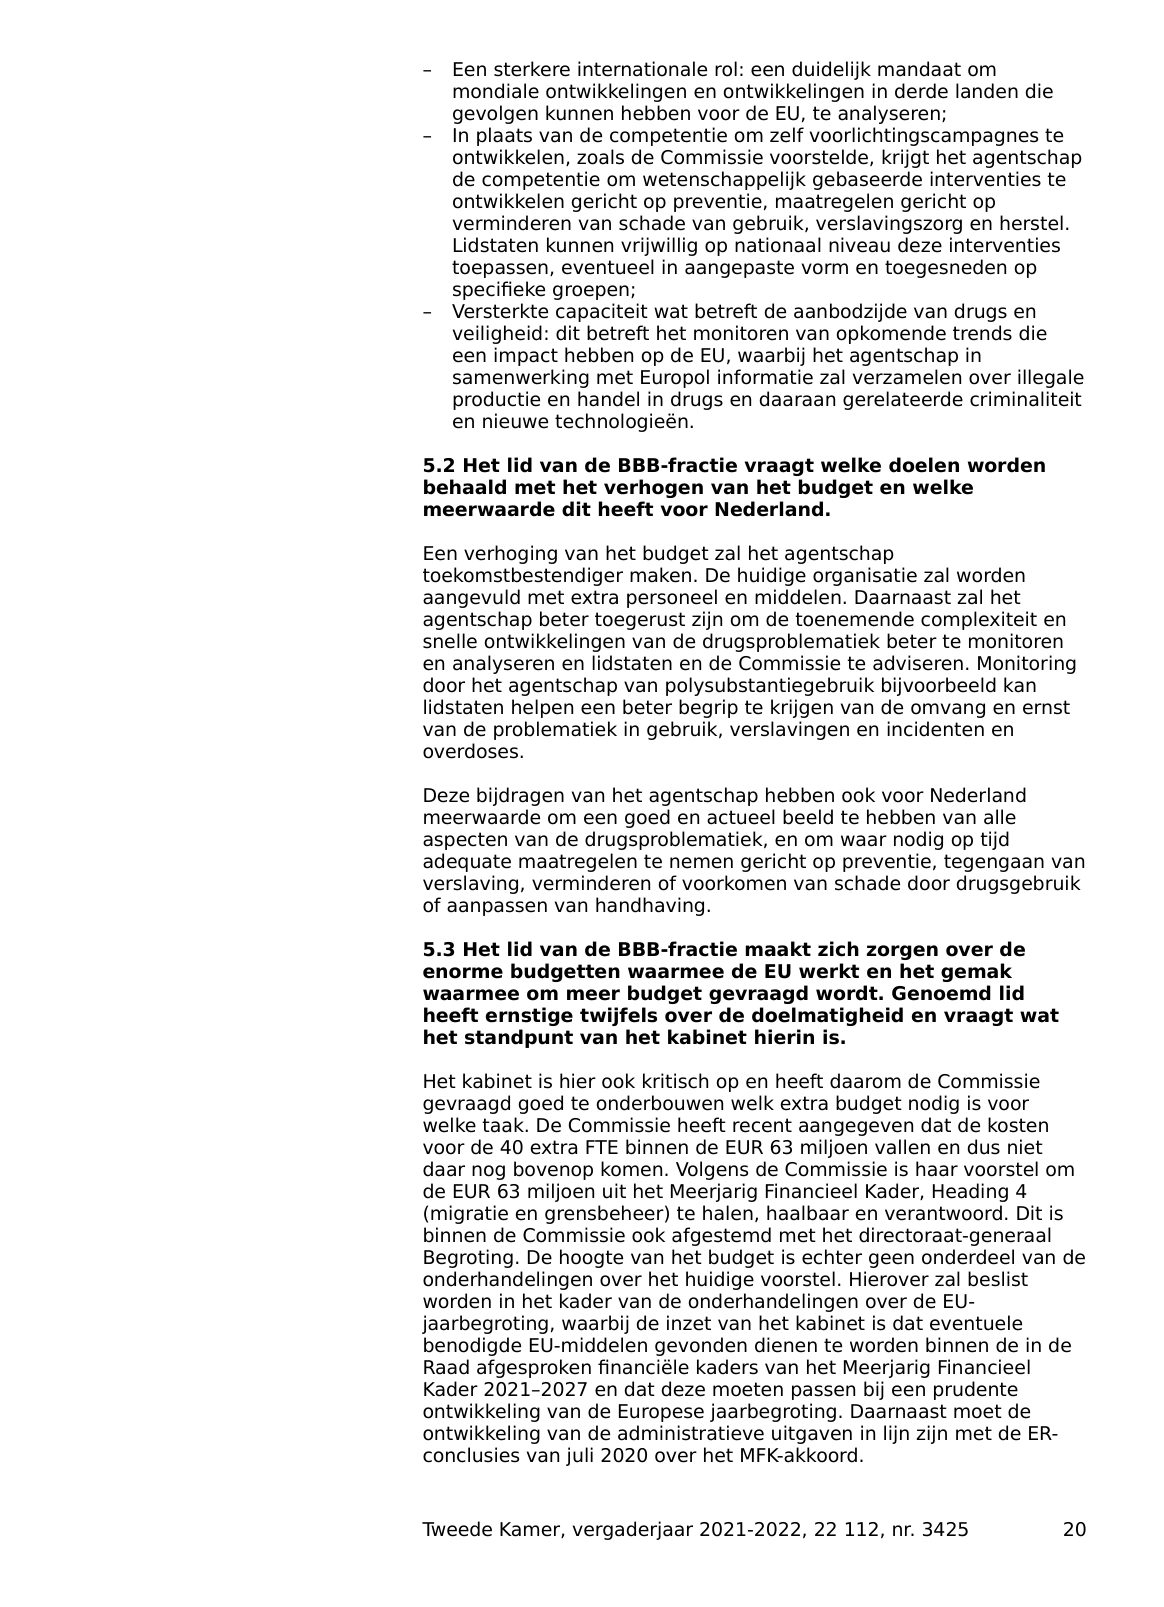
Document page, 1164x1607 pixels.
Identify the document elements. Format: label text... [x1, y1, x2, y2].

text Deze bijdragen van het agentschap hebben ook voor Nederland meerwaarde om een goed en actueel beeld te hebben van alle aspecten van de drugsproblematiek, en om waar nodig op tijd adequate maatregelen te nemen gericht op preventie, tegengaan van verslaving, verminderen of voorkomen van schade door drugsgebruik of aanpassen van handhaving. [422, 785, 1087, 917]
text – In plaats van de competentie om zelf voorlichtingscampagnes te ontwikkelen, zoals de Commissie voorstelde, krijgt het agentschap de competentie om wetenschappelijk gebaseerde interventies te ontwikkelen gericht op preventie, maatregelen gericht op verminderen van schade van gebruik, verslavingszorg en herstel. Lidstaten kunnen vrijwillig op nationaal niveau deze interventies toepassen, eventueel in aangepaste vorm en toegesneden op specifieke groepen; [422, 125, 1087, 301]
text 5.2 Het lid van de BBB-fractie vraagt welke doelen worden behaald met het verhogen van het budget en welke meerwaarde dit heeft voor Nederland. [422, 455, 1087, 521]
text Een verhoging van het budget zal het agentschap toekomstbestendiger maken. De huidige organisatie zal worden aangevuld met extra personeel en middelen. Daarnaast zal het agentschap beter toegerust zijn om de toenemende complexiteit en snelle ontwikkelingen van de drugsproblematiek beter te monitoren en analyseren en lidstaten en de Commissie te adviseren. Monitoring door het agentschap van polysubstantiegebruik bijvoorbeeld kan lidstaten helpen een beter begrip te krijgen van de omvang en ernst van de problematiek in gebruik, verslavingen en incidenten en overdoses. [422, 543, 1087, 763]
text – Versterkte capaciteit wat betreft de aanbodzijde van drugs en veiligheid: dit betreft het monitoren van opkomende trends die een impact hebben op de EU, waarbij het agentschap in samenwerking met Europol informatie zal verzamelen over illegale productie en handel in drugs en daaraan gerelateerde criminaliteit en nieuwe technologieën. [422, 301, 1087, 433]
text – Een sterkere internationale rol: een duidelijk mandaat om mondiale ontwikkelingen en ontwikkelingen in derde landen die gevolgen kunnen hebben voor de EU, te analyseren; [422, 59, 1087, 125]
text Het kabinet is hier ook kritisch op en heeft daarom de Commissie gevraagd goed te onderbouwen welk extra budget nodig is voor welke taak. De Commissie heeft recent aangegeven dat de kosten voor de 40 extra FTE binnen de EUR 63 miljoen vallen en dus niet daar nog bovenop komen. Volgens de Commissie is haar voorstel om de EUR 63 miljoen uit het Meerjarig Financieel Kader, Heading 4 (migratie en grensbeheer) te halen, haalbaar en verantwoord. Dit is binnen de Commissie ook afgestemd met het directoraat-generaal Begroting. De hoogte van het budget is echter geen onderdeel van de onderhandelingen over het huidige voorstel. Hierover zal beslist worden in het kader van de onderhandelingen over de EU-jaarbegroting, waarbij de inzet van het kabinet is dat eventuele benodigde EU-middelen gevonden dienen te worden binnen de in de Raad afgesproken financiële kaders van het Meerjarig Financieel Kader 2021–2027 en dat deze moeten passen bij een prudente ontwikkeling van de Europese jaarbegroting. Daarnaast moet de ontwikkeling van de administratieve uitgaven in lijn zijn met de ER-conclusies van juli 2020 over het MFK-akkoord. [422, 1071, 1087, 1467]
text 5.3 Het lid van de BBB-fractie maakt zich zorgen over de enorme budgetten waarmee de EU werkt en het gemak waarmee om meer budget gevraagd wordt. Genoemd lid heeft ernstige twijfels over de doelmatigheid en vraagt wat het standpunt van het kabinet hierin is. [422, 939, 1087, 1049]
